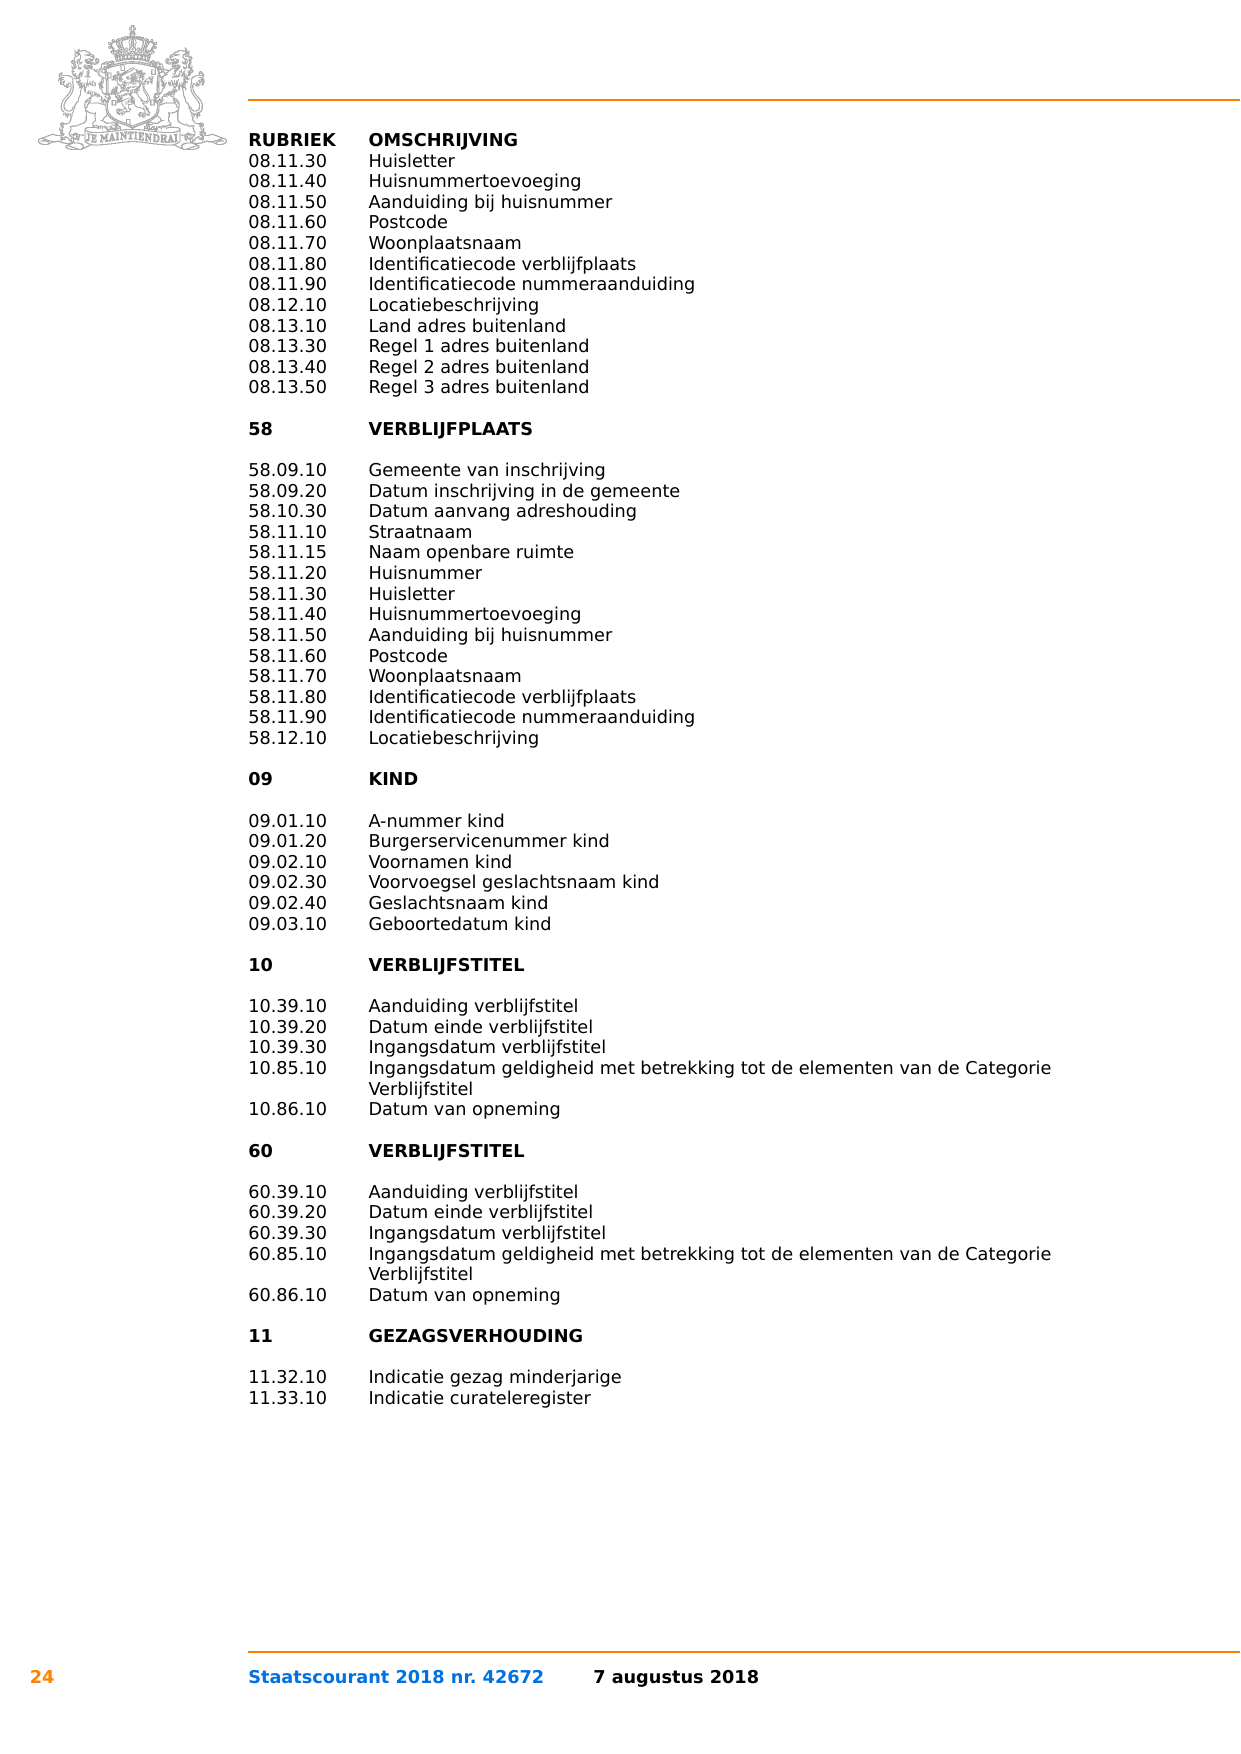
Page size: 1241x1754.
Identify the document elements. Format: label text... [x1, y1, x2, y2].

table_cell VERBLIJFPLAATS [363, 419, 1163, 439]
table_cell 08.11.60 [248, 213, 362, 233]
table_cell [248, 976, 362, 996]
table_cell 08.13.40 [248, 357, 362, 377]
table_cell 60.39.30 [248, 1223, 362, 1244]
table_cell [363, 439, 1163, 460]
table_cell [363, 1306, 1163, 1326]
table_cell 58 [248, 419, 362, 439]
table_cell 10.39.10 [248, 996, 362, 1017]
table_cell 08.11.50 [248, 192, 362, 212]
table_cell 08.13.50 [248, 378, 362, 398]
table_cell 58.11.30 [248, 584, 362, 604]
table_cell Geboortedatum kind [363, 914, 1163, 934]
table_cell Aanduiding bij huisnummer [363, 192, 1163, 212]
table_cell Indicatie curateleregister [363, 1388, 1163, 1409]
table_cell Indicatie gezag minderjarige [363, 1368, 1163, 1388]
table_cell Regel 2 adres buitenland [363, 357, 1163, 377]
table_cell 58.10.30 [248, 501, 362, 522]
table_cell 09.01.20 [248, 831, 362, 852]
table_cell Voorvoegsel geslachtsnaam kind [363, 873, 1163, 893]
table_cell 10.85.10 [248, 1058, 362, 1099]
table_cell Straatnaam [363, 522, 1163, 542]
table_cell [248, 1120, 362, 1141]
table_cell Identificatiecode nummeraanduiding [363, 274, 1163, 295]
table_cell Land adres buitenland [363, 316, 1163, 336]
table_cell 60.39.20 [248, 1203, 362, 1223]
table_cell Locatiebeschrijving [363, 728, 1163, 749]
table_cell Ingangsdatum verblijfstitel [363, 1223, 1163, 1244]
table_cell 58.11.40 [248, 604, 362, 625]
table_cell 09.02.30 [248, 873, 362, 893]
table_cell Huisletter [363, 584, 1163, 604]
table_cell 60.85.10 [248, 1244, 362, 1285]
table_cell Huisletter [363, 151, 1163, 171]
table_cell Burgerservicenummer kind [363, 831, 1163, 852]
table_cell [248, 934, 362, 955]
table_cell 08.11.70 [248, 233, 362, 254]
table_cell Ingangsdatum verblijfstitel [363, 1038, 1163, 1058]
table_cell [363, 1120, 1163, 1141]
table_cell Datum inschrijving in de gemeente [363, 481, 1163, 501]
table_cell Gemeente van inschrijving [363, 460, 1163, 481]
table_cell 10.86.10 [248, 1099, 362, 1120]
table_cell 60.39.10 [248, 1182, 362, 1202]
table_cell Datum aanvang adreshouding [363, 501, 1163, 522]
table_cell 58.11.15 [248, 543, 362, 563]
table_cell 58.11.90 [248, 708, 362, 728]
table_header OMSCHRIJVING [363, 130, 1163, 151]
table_cell 58.11.80 [248, 687, 362, 707]
table_cell Woonplaatsnaam [363, 666, 1163, 687]
table_cell Ingangsdatum geldigheid met betrekking tot de elementen van de Categorie Verblijfstitel [363, 1244, 1163, 1285]
table_cell 09.02.10 [248, 852, 362, 872]
table_cell [248, 790, 362, 811]
table_cell [248, 1161, 362, 1182]
table_cell Ingangsdatum geldigheid met betrekking tot de elementen van de Categorie Verblijfstitel [363, 1058, 1163, 1099]
table_cell VERBLIJFSTITEL [363, 955, 1163, 976]
table_cell Huisnummer [363, 563, 1163, 584]
table_cell 08.11.30 [248, 151, 362, 171]
table_cell GEZAGSVERHOUDING [363, 1326, 1163, 1347]
table_cell Geslachtsnaam kind [363, 893, 1163, 914]
table_cell 09.01.10 [248, 811, 362, 831]
table_cell 58.11.70 [248, 666, 362, 687]
table_cell 08.11.80 [248, 254, 362, 274]
table_cell 58.12.10 [248, 728, 362, 749]
table_cell 58.11.10 [248, 522, 362, 542]
table_cell 08.12.10 [248, 295, 362, 316]
table_cell 11 [248, 1326, 362, 1347]
table_cell 09.03.10 [248, 914, 362, 934]
table_cell [363, 398, 1163, 419]
table_cell Aanduiding verblijfstitel [363, 1182, 1163, 1202]
table_cell 10.39.20 [248, 1017, 362, 1037]
table_cell 10.39.30 [248, 1038, 362, 1058]
table_cell 08.11.90 [248, 274, 362, 295]
table_cell Aanduiding verblijfstitel [363, 996, 1163, 1017]
table_cell [248, 1306, 362, 1326]
table_cell 58.09.20 [248, 481, 362, 501]
table_cell 58.11.60 [248, 646, 362, 666]
table_cell Regel 1 adres buitenland [363, 336, 1163, 357]
table_cell Voornamen kind [363, 852, 1163, 872]
table_cell Huisnummertoevoeging [363, 604, 1163, 625]
table_cell [248, 439, 362, 460]
table_cell Woonplaatsnaam [363, 233, 1163, 254]
table_cell Datum van opneming [363, 1285, 1163, 1306]
table_cell 60.86.10 [248, 1285, 362, 1306]
table_cell [248, 398, 362, 419]
table_cell Postcode [363, 646, 1163, 666]
table_cell [363, 1347, 1163, 1367]
table_cell 10 [248, 955, 362, 976]
table_cell [363, 790, 1163, 811]
table_cell [248, 1347, 362, 1367]
table_cell 09.02.40 [248, 893, 362, 914]
table_cell 08.11.40 [248, 171, 362, 192]
table_cell 58.11.20 [248, 563, 362, 584]
table_cell Regel 3 adres buitenland [363, 378, 1163, 398]
table_cell Identificatiecode nummeraanduiding [363, 708, 1163, 728]
table_cell Aanduiding bij huisnummer [363, 625, 1163, 646]
table_cell Naam openbare ruimte [363, 543, 1163, 563]
table_cell 11.32.10 [248, 1368, 362, 1388]
table_cell 58.11.50 [248, 625, 362, 646]
table_cell 11.33.10 [248, 1388, 362, 1409]
table_header RUBRIEK [248, 130, 362, 151]
table_cell 09 [248, 769, 362, 790]
table_cell [363, 1161, 1163, 1182]
table_cell Postcode [363, 213, 1163, 233]
table_cell Identificatiecode verblijfplaats [363, 687, 1163, 707]
picture [38, 25, 227, 150]
table_cell [363, 976, 1163, 996]
table_cell 08.13.10 [248, 316, 362, 336]
table_cell KIND [363, 769, 1163, 790]
table_cell VERBLIJFSTITEL [363, 1141, 1163, 1161]
table_cell Datum einde verblijfstitel [363, 1203, 1163, 1223]
table_cell [363, 934, 1163, 955]
table_cell Locatiebeschrijving [363, 295, 1163, 316]
table_cell Huisnummertoevoeging [363, 171, 1163, 192]
table_cell 58.09.10 [248, 460, 362, 481]
table_cell [363, 749, 1163, 769]
table_cell Datum einde verblijfstitel [363, 1017, 1163, 1037]
table_cell 08.13.30 [248, 336, 362, 357]
table_cell 60 [248, 1141, 362, 1161]
table_cell Identificatiecode verblijfplaats [363, 254, 1163, 274]
table_cell [248, 749, 362, 769]
table_cell Datum van opneming [363, 1099, 1163, 1120]
table_cell A-nummer kind [363, 811, 1163, 831]
